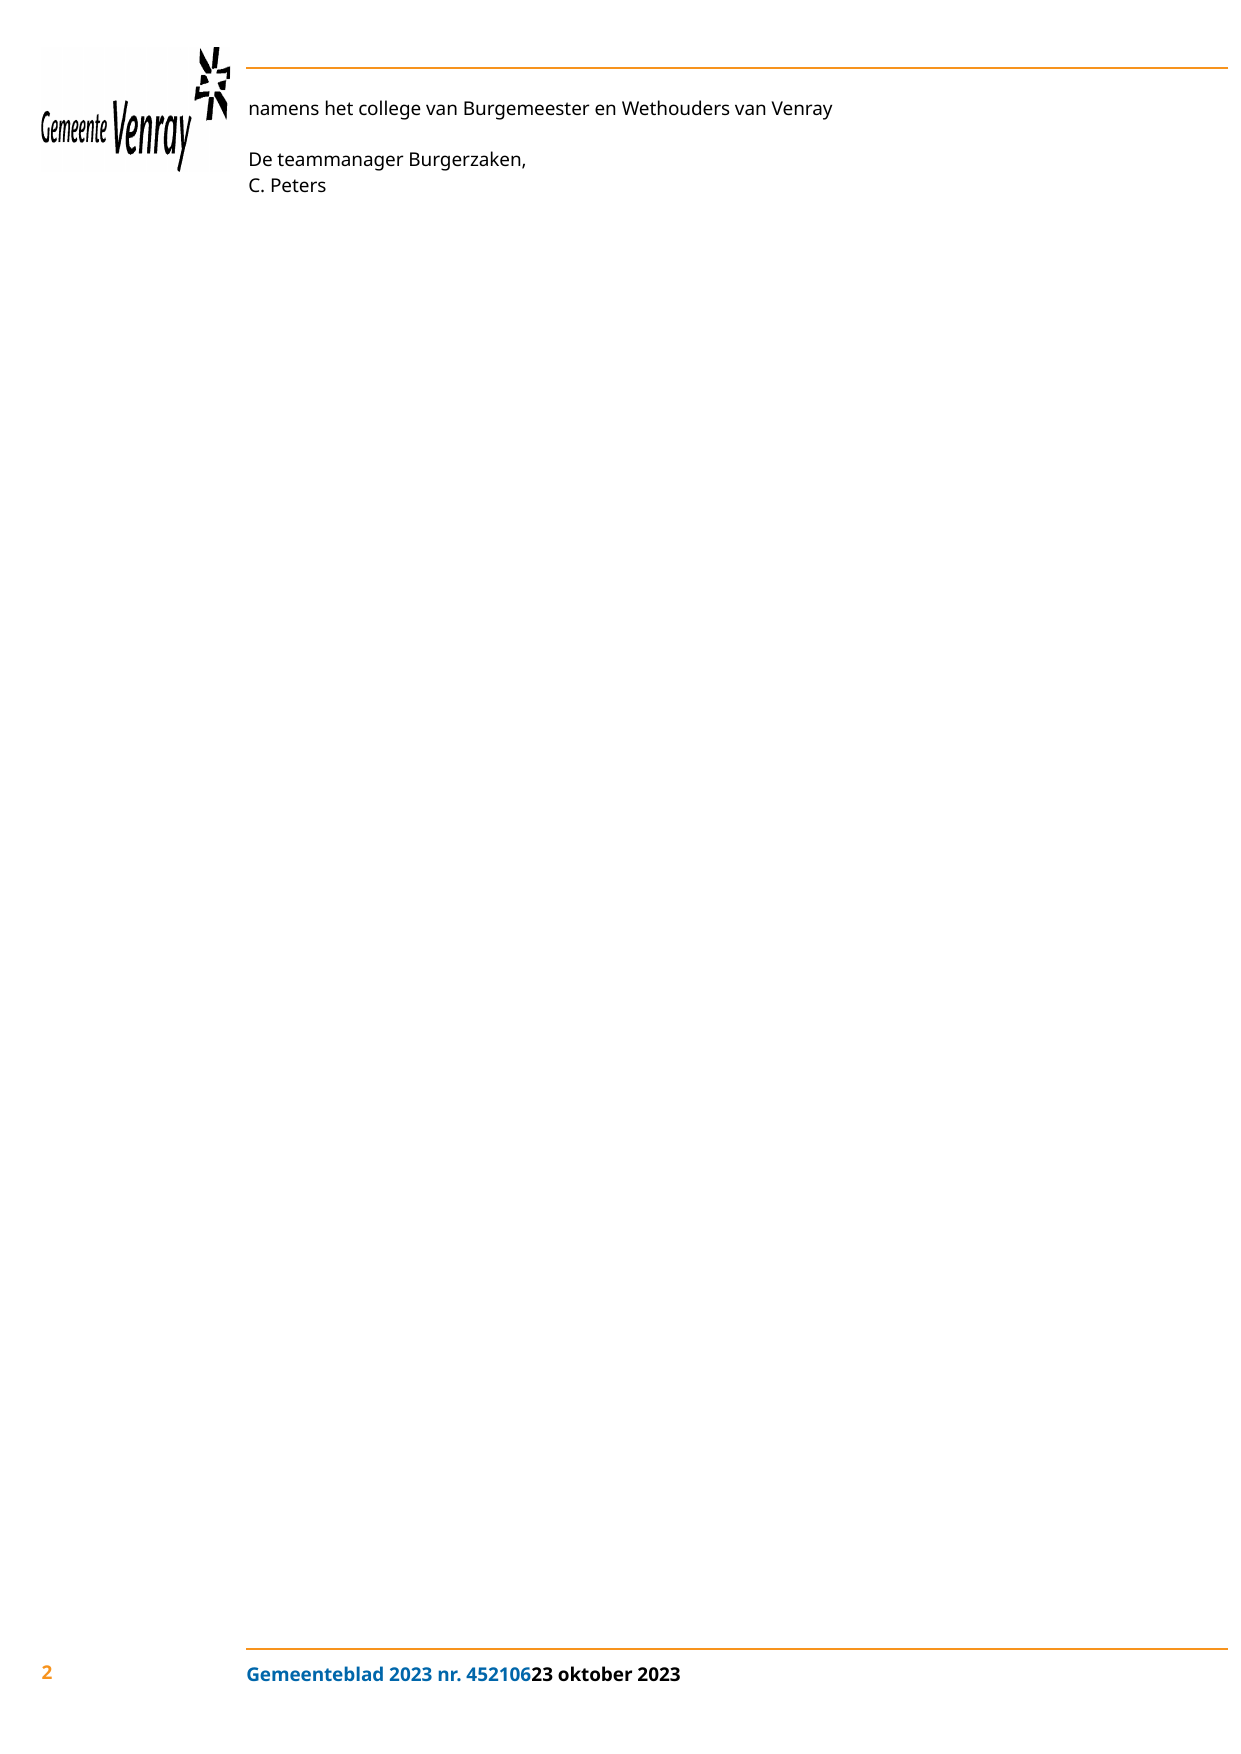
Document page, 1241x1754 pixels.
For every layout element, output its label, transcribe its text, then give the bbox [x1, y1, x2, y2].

text namens het college van Burgemeester en Wethouders van Venray [248, 95, 1152, 121]
text C. Peters [248, 172, 1152, 198]
text De teammanager Burgerzaken, [248, 146, 1152, 172]
picture [41, 47, 231, 172]
